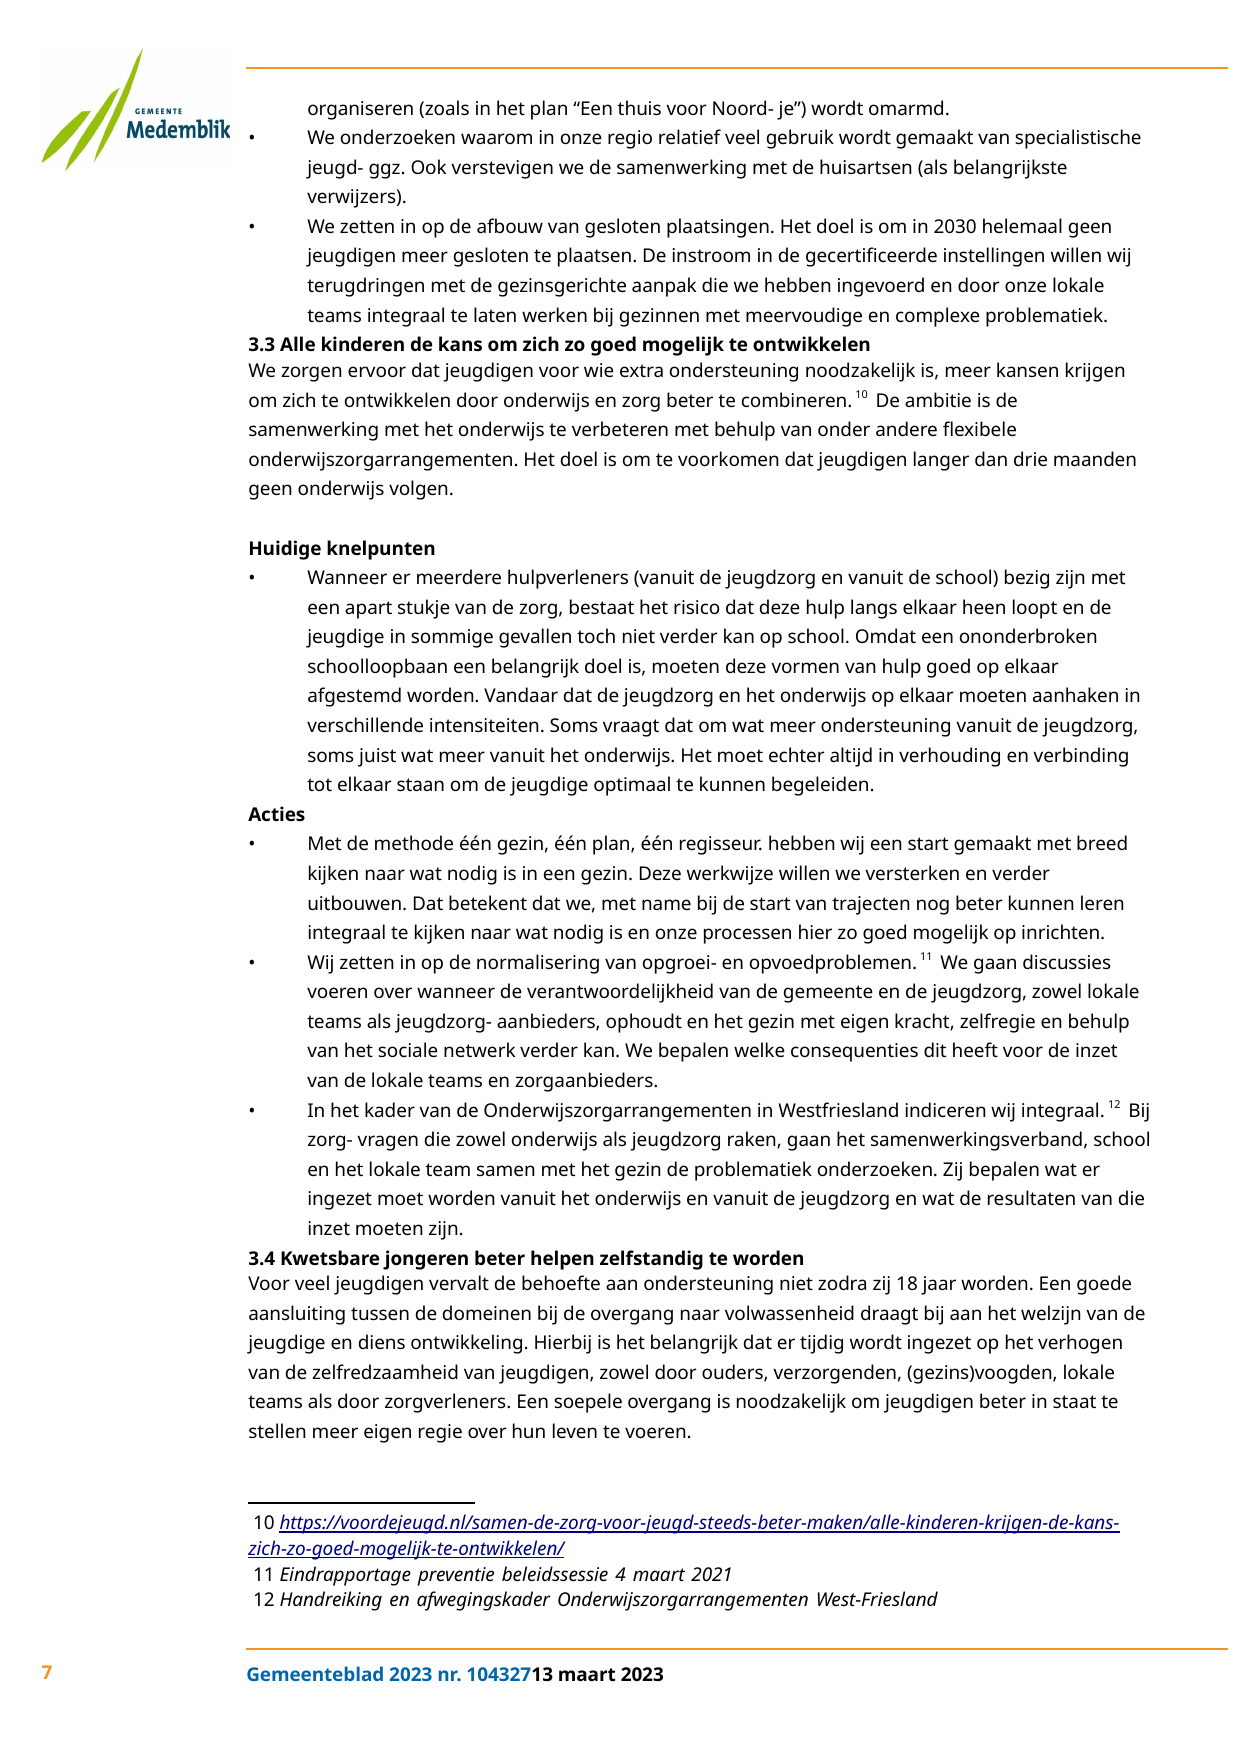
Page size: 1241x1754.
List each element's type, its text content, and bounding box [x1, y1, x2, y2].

text Acties [248, 801, 1152, 827]
list Wanneer er meerdere hulpverleners (vanuit de jeugdzorg en vanuit de school) bezig zijn met een apart stukje van de zorg, bestaat het risico dat deze hulp langs elkaar heen loopt en de jeugdige in sommige gevallen toch niet verder kan op school. Omdat een ononderbroken schoolloopbaan een belangrijk doel is, moeten deze vormen van hulp goed op elkaar afgestemd worden. Vandaar dat de jeugdzorg en het onderwijs op elkaar moeten aanhaken in verschillende intensiteiten. Soms vraagt dat om wat meer ondersteuning vanuit de jeugdzorg, soms juist wat meer vanuit het onderwijs. Het moet echter altijd in verhouding en verbinding tot elkaar staan om de jeugdige optimaal te kunnen begeleiden. [248, 564, 1152, 797]
list Eindrapportage preventie beleidssessie 4 maart 2021 [248, 1561, 1152, 1586]
text https://voordejeugd.nl/samen-de-zorg-voor-jeugd-steeds-beter-maken/alle-kinderen-krijgen-de-kans-zich-zo-goed-mogelijk-te-ontwikkelen/ [248, 1509, 1152, 1561]
list organiseren (zoals in het plan “Een thuis voor Noord- je”) wordt omarmd. [248, 95, 1152, 121]
text Huidige knelpunten [248, 535, 1152, 560]
list We onderzoeken waarom in onze regio relatief veel gebruik wordt gemaakt van specialistische jeugd- ggz. Ook verstevigen we de samenwerking met de huisartsen (als belangrijkste verwijzers). [248, 124, 1152, 209]
list Wij zetten in op de normalisering van opgroei- en opvoedproblemen. We gaan discussies voeren over wanneer de verantwoordelijkheid van de gemeente en de jeugdzorg, zowel lokale teams als jeugdzorg- aanbieders, ophoudt en het gezin met eigen kracht, zelfregie en behulp van het sociale netwerk verder kan. We bepalen welke consequenties dit heeft voor de inzet van de lokale teams en zorgaanbieders. [248, 949, 1152, 1093]
list Met de methode één gezin, één plan, één regisseur. hebben wij een start gemaakt met breed kijken naar wat nodig is in een gezin. Deze werkwijze willen we versterken en verder uitbouwen. Dat betekent dat we, met name bij de start van trajecten nog beter kunnen leren integraal te kijken naar wat nodig is en onze processen hier zo goed mogelijk op inrichten. [248, 831, 1152, 945]
text 3.3 Alle kinderen de kans om zich zo goed mogelijk te ontwikkelen [248, 331, 1152, 357]
text 3.4 Kwetsbare jongeren beter helpen zelfstandig te worden [248, 1245, 1152, 1270]
picture [41, 47, 231, 172]
list Handreiking en afwegingskader Onderwijszorgarrangementen West-Friesland [248, 1586, 1152, 1612]
list We zetten in op de afbouw van gesloten plaatsingen. Het doel is om in 2030 helemaal geen jeugdigen meer gesloten te plaatsen. De instroom in de gecertificeerde instellingen willen wij terugdringen met de gezinsgerichte aanpak die we hebben ingevoerd en door onze lokale teams integraal te laten werken bij gezinnen met meervoudige en complexe problematiek. [248, 213, 1152, 328]
text Voor veel jeugdigen vervalt de behoefte aan ondersteuning niet zodra zij 18 jaar worden. Een goede aansluiting tussen de domeinen bij de overgang naar volwassenheid draagt bij aan het welzijn van de jeugdige en diens ontwikkeling. Hierbij is het belangrijk dat er tijdig wordt ingezet op het verhogen van de zelfredzaamheid van jeugdigen, zowel door ouders, verzorgenden, (gezins)voogden, lokale teams als door zorgverleners. Een soepele overgang is noodzakelijk om jeugdigen beter in staat te stellen meer eigen regie over hun leven te voeren. [248, 1270, 1152, 1444]
text We zorgen ervoor dat jeugdigen voor wie extra ondersteuning noodzakelijk is, meer kansen krijgen om zich te ontwikkelen door onderwijs en zorg beter te combineren. De ambitie is de samenwerking met het onderwijs te verbeteren met behulp van onder andere flexibele onderwijszorgarrangementen. Het doel is om te voorkomen dat jeugdigen langer dan drie maanden geen onderwijs volgen. [248, 357, 1152, 501]
list In het kader van de Onderwijszorgarrangementen in Westfriesland indiceren wij integraal. Bij zorg- vragen die zowel onderwijs als jeugdzorg raken, gaan het samenwerkingsverband, school en het lokale team samen met het gezin de problematiek onderzoeken. Zij bepalen wat er ingezet moet worden vanuit het onderwijs en vanuit de jeugdzorg en wat de resultaten van die inzet moeten zijn. [248, 1097, 1152, 1241]
